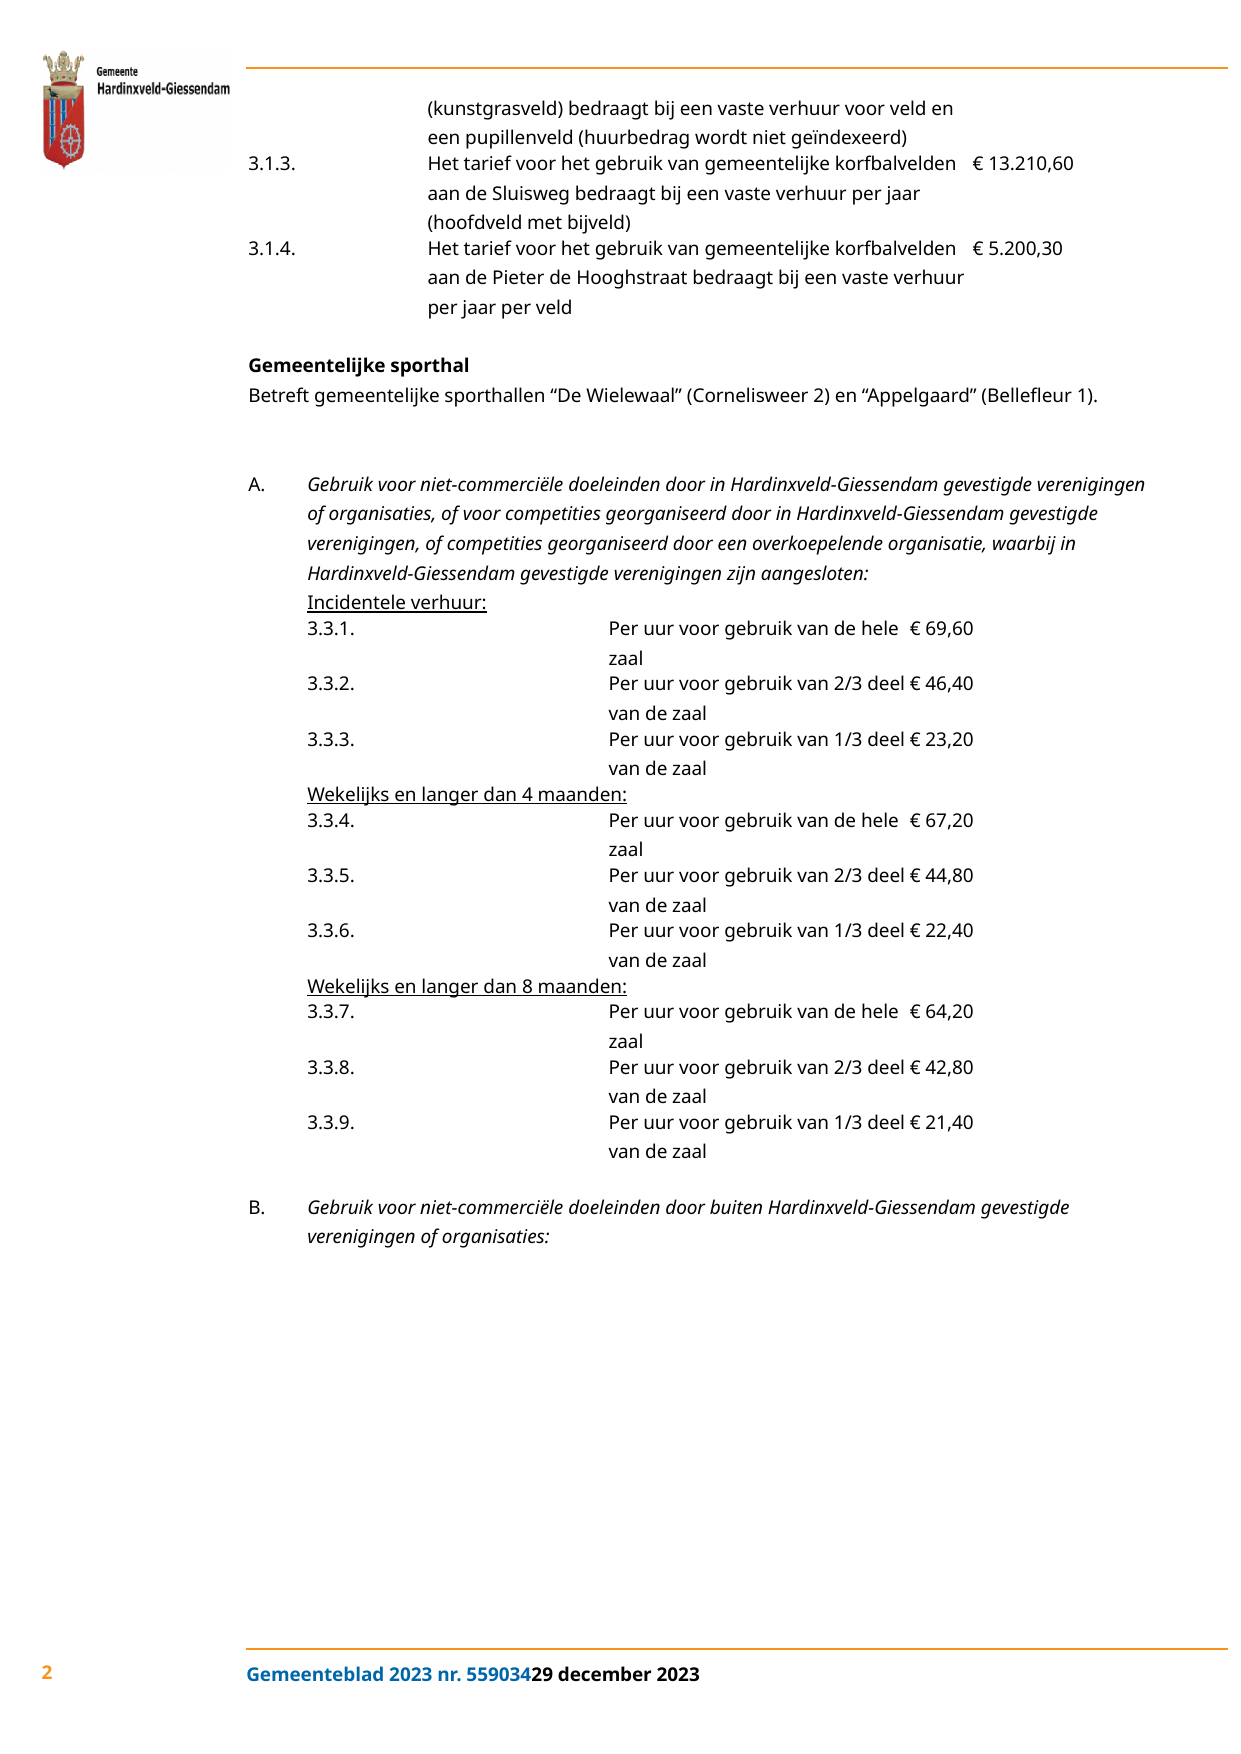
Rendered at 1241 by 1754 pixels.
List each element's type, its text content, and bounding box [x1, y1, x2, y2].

table_cell 3.3.1. [307, 615, 608, 671]
table_cell € 67,20 [910, 807, 1211, 862]
table_cell € 42,80 [910, 1054, 1211, 1109]
table_cell 3.3.7. [307, 999, 608, 1054]
table_cell Wekelijks en langer dan 4 maanden: [307, 781, 1211, 807]
table_cell Wekelijks en langer dan 8 maanden: [307, 973, 1211, 998]
table_cell 3.3.8. [307, 1054, 608, 1109]
table_cell € 22,40 [910, 918, 1211, 973]
table_cell Per uur voor gebruik van de hele zaal [608, 999, 909, 1054]
table_cell 3.3.6. [307, 918, 608, 973]
table_cell 3.3.3. [307, 726, 608, 781]
table_cell € 21,40 [910, 1109, 1211, 1164]
table_cell Het tarief voor het gebruik van gemeentelijke korfbalvelden aan de Pieter de Hooghstraat bedraagt bij een vaste verhuur per jaar per veld [427, 235, 972, 320]
table_cell 3.3.9. [307, 1109, 608, 1164]
table_header Incidentele verhuur: [307, 590, 1211, 615]
table_cell € 46,40 [910, 671, 1211, 726]
table_cell 3.3.4. [307, 807, 608, 862]
text Betreft gemeentelijke sporthallen “De Wielewaal” (Cornelisweer 2) en “Appelgaard” (Bellefleur 1). [248, 382, 1152, 408]
table_cell 3.3.5. [307, 862, 608, 917]
list Gebruik voor niet-commerciële doeleinden door buiten Hardinxveld-Giessendam gevestigde verenigingen of organisaties: [248, 1194, 1152, 1249]
picture [41, 47, 231, 172]
table_cell Het tarief voor het gebruik van gemeentelijke korfbalvelden aan de Sluisweg bedraagt bij een vaste verhuur per jaar (hoofdveld met bijveld) [427, 150, 972, 235]
table_cell € 5.200,30 [973, 235, 1152, 320]
table_cell Per uur voor gebruik van 1/3 deel van de zaal [608, 1109, 909, 1164]
table_cell € 13.210,60 [973, 150, 1152, 235]
table_cell [248, 95, 427, 150]
table_cell (kunstgrasveld) bedraagt bij een vaste verhuur voor veld en een pupillenveld (huurbedrag wordt niet geïndexeerd) [427, 95, 972, 150]
text Gemeentelijke sporthal [248, 353, 1152, 378]
table_cell € 64,20 [910, 999, 1211, 1054]
table_cell Per uur voor gebruik van 1/3 deel van de zaal [608, 918, 909, 973]
table_cell 3.3.2. [307, 671, 608, 726]
table_cell Per uur voor gebruik van 2/3 deel van de zaal [608, 862, 909, 917]
table_cell € 69,60 [910, 615, 1211, 671]
table_cell Per uur voor gebruik van de hele zaal [608, 615, 909, 671]
table_cell 3.1.4. [248, 235, 427, 320]
table_cell 3.1.3. [248, 150, 427, 235]
table_cell € 23,20 [910, 726, 1211, 781]
table_cell Per uur voor gebruik van 2/3 deel van de zaal [608, 671, 909, 726]
table_cell € 44,80 [910, 862, 1211, 917]
table_cell Per uur voor gebruik van de hele zaal [608, 807, 909, 862]
list Gebruik voor niet-commerciële doeleinden door in Hardinxveld-Giessendam gevestigde verenigingen of organisaties, of voor competities georganiseerd door in Hardinxveld-Giessendam gevestigde verenigingen, of competities georganiseerd door een overkoepelende organisatie, waarbij in Hardinxveld-Giessendam gevestigde verenigingen zijn aangesloten: [248, 471, 1152, 586]
table_cell Per uur voor gebruik van 1/3 deel van de zaal [608, 726, 909, 781]
table_cell [973, 95, 1152, 150]
table_cell Per uur voor gebruik van 2/3 deel van de zaal [608, 1054, 909, 1109]
